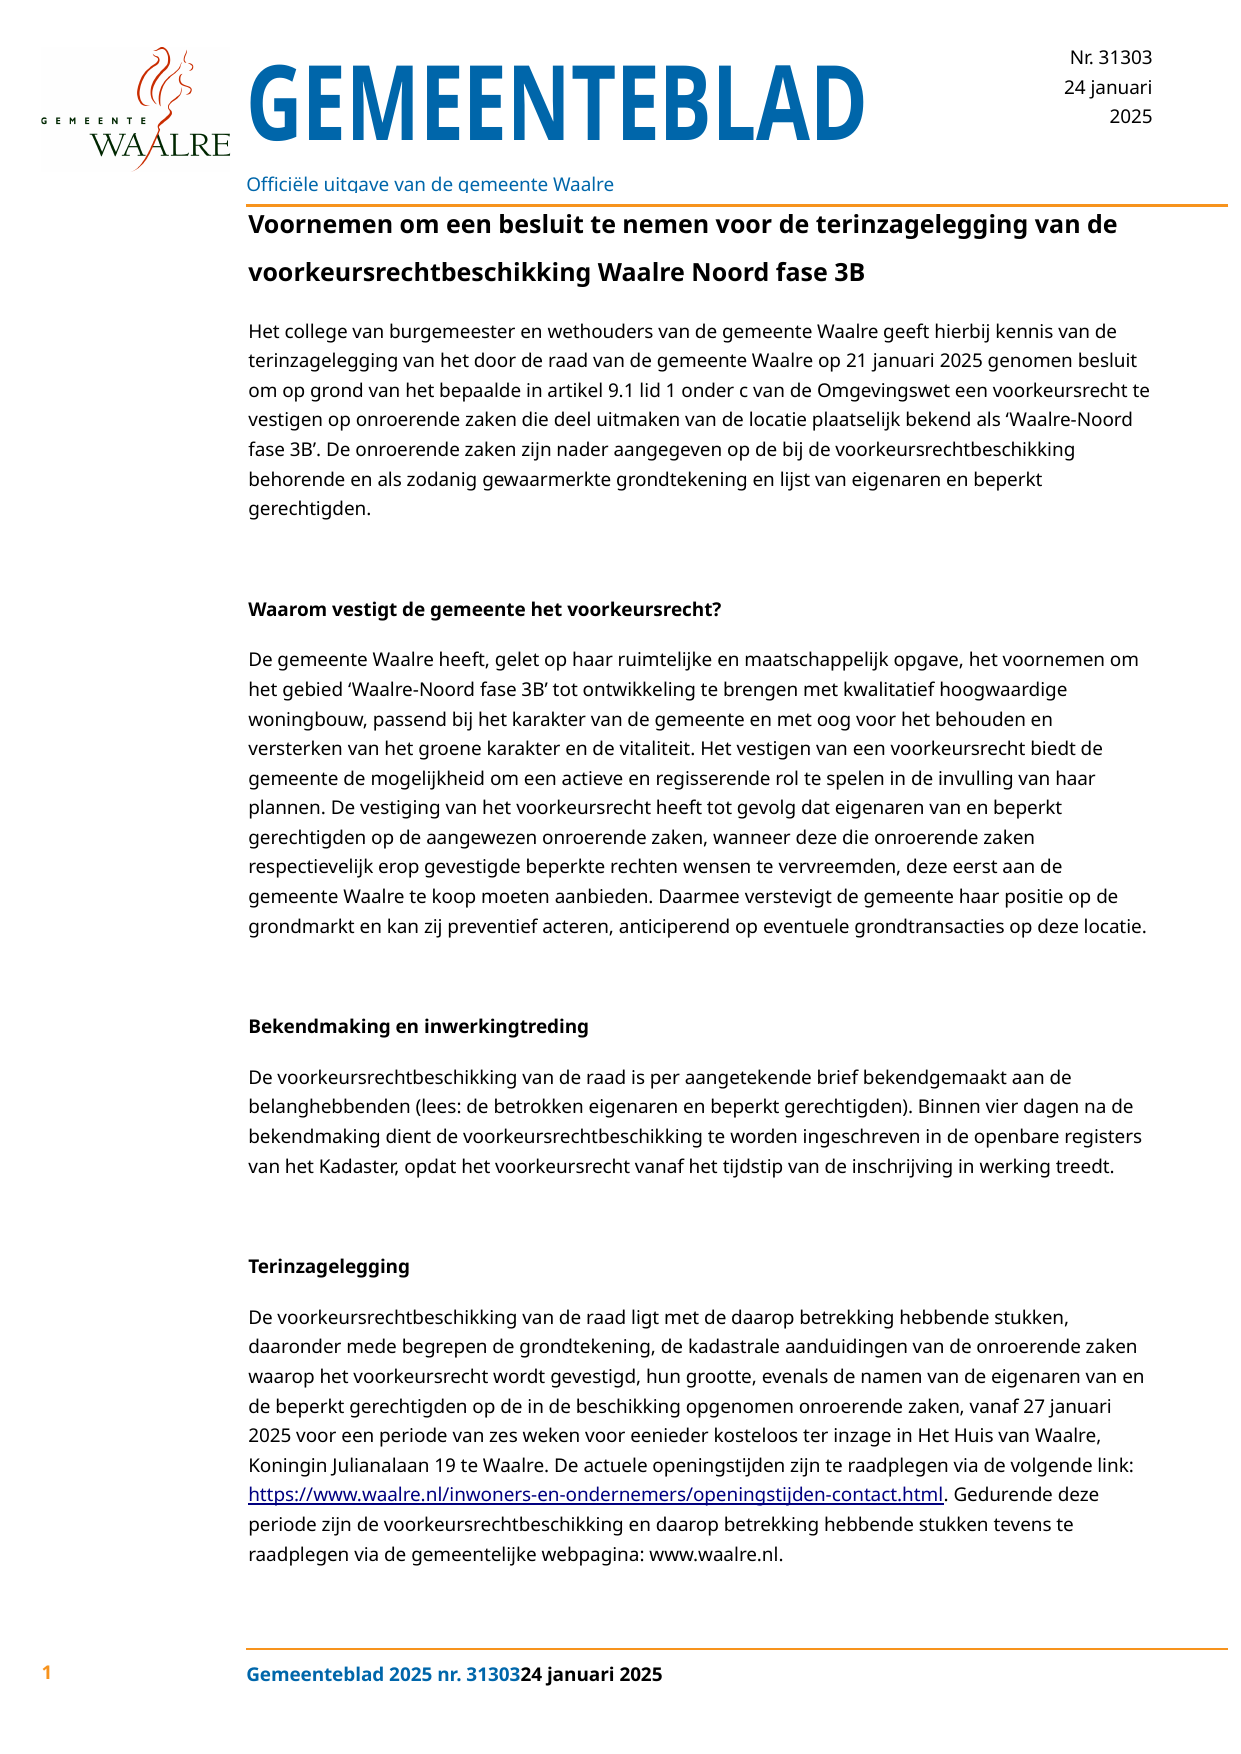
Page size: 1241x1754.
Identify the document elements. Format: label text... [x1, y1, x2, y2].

text De voorkeursrechtbeschikking van de raad ligt met de daarop betrekking hebbende stukken, daaronder mede begrepen de grondtekening, de kadastrale aanduidingen van de onroerende zaken waarop het voorkeursrecht wordt gevestigd, hun grootte, evenals de namen van de eigenaren van en de beperkt gerechtigden op de in de beschikking opgenomen onroerende zaken, vanaf 27 januari 2025 voor een periode van zes weken voor eenieder kosteloos ter inzage in Het Huis van Waalre, Koningin Julianalaan 19 te Waalre. De actuele openingstijden zijn te raadplegen via de volgende link: https://www.waalre.nl/inwoners-en-ondernemers/openingstijden-contact.html. Gedurende deze periode zijn de voorkeursrechtbeschikking en daarop betrekking hebbende stukken tevens te raadplegen via de gemeentelijke webpagina: www.waalre.nl. [248, 1304, 1152, 1567]
text Terinzagelegging [248, 1254, 1152, 1279]
text De voorkeursrechtbeschikking van de raad is per aangetekende brief bekendgemaakt aan de belanghebbenden (lees: de betrokken eigenaren en beperkt gerechtigden). Binnen vier dagen na de bekendmaking dient de voorkeursrechtbeschikking te worden ingeschreven in de openbare registers van het Kadaster, opdat het voorkeursrecht vanaf het tijdstip van de inschrijving in werking treedt. [248, 1064, 1152, 1179]
picture [41, 47, 231, 172]
text Waarom vestigt de gemeente het voorkeursrecht? [248, 596, 1152, 622]
text De gemeente Waalre heeft, gelet op haar ruimtelijke en maatschappelijk opgave, het voornemen om het gebied ‘Waalre-Noord fase 3B’ tot ontwikkeling te brengen met kwalitatief hoogwaardige woningbouw, passend bij het karakter van de gemeente en met oog voor het behouden en versterken van het groene karakter en de vitaliteit. Het vestigen van een voorkeursrecht biedt de gemeente de mogelijkheid om een actieve en regisserende rol te spelen in de invulling van haar plannen. De vestiging van het voorkeursrecht heeft tot gevolg dat eigenaren van en beperkt gerechtigden op de aangewezen onroerende zaken, wanneer deze die onroerende zaken respectievelijk erop gevestigde beperkte rechten wensen te vervreemden, deze eerst aan de gemeente Waalre te koop moeten aanbieden. Daarmee verstevigt de gemeente haar positie op de grondmarkt en kan zij preventief acteren, anticiperend op eventuele grondtransacties op deze locatie. [248, 647, 1152, 939]
text Voornemen om een besluit te nemen voor de terinzagelegging van de voorkeursrechtbeschikking Waalre Noord fase 3B [248, 207, 1152, 288]
text Het college van burgemeester en wethouders van de gemeente Waalre geeft hierbij kennis van de terinzagelegging van het door de raad van de gemeente Waalre op 21 januari 2025 genomen besluit om op grond van het bepaalde in artikel 9.1 lid 1 onder c van de Omgevingswet een voorkeursrecht te vestigen op onroerende zaken die deel uitmaken van de locatie plaatselijk bekend als ‘Waalre-Noord fase 3B’. De onroerende zaken zijn nader aangegeven op de bij de voorkeursrechtbeschikking behorende en als zodanig gewaarmerkte grondtekening en lijst van eigenaren en beperkt gerechtigden. [248, 318, 1152, 521]
text Bekendmaking en inwerkingtreding [248, 1014, 1152, 1039]
